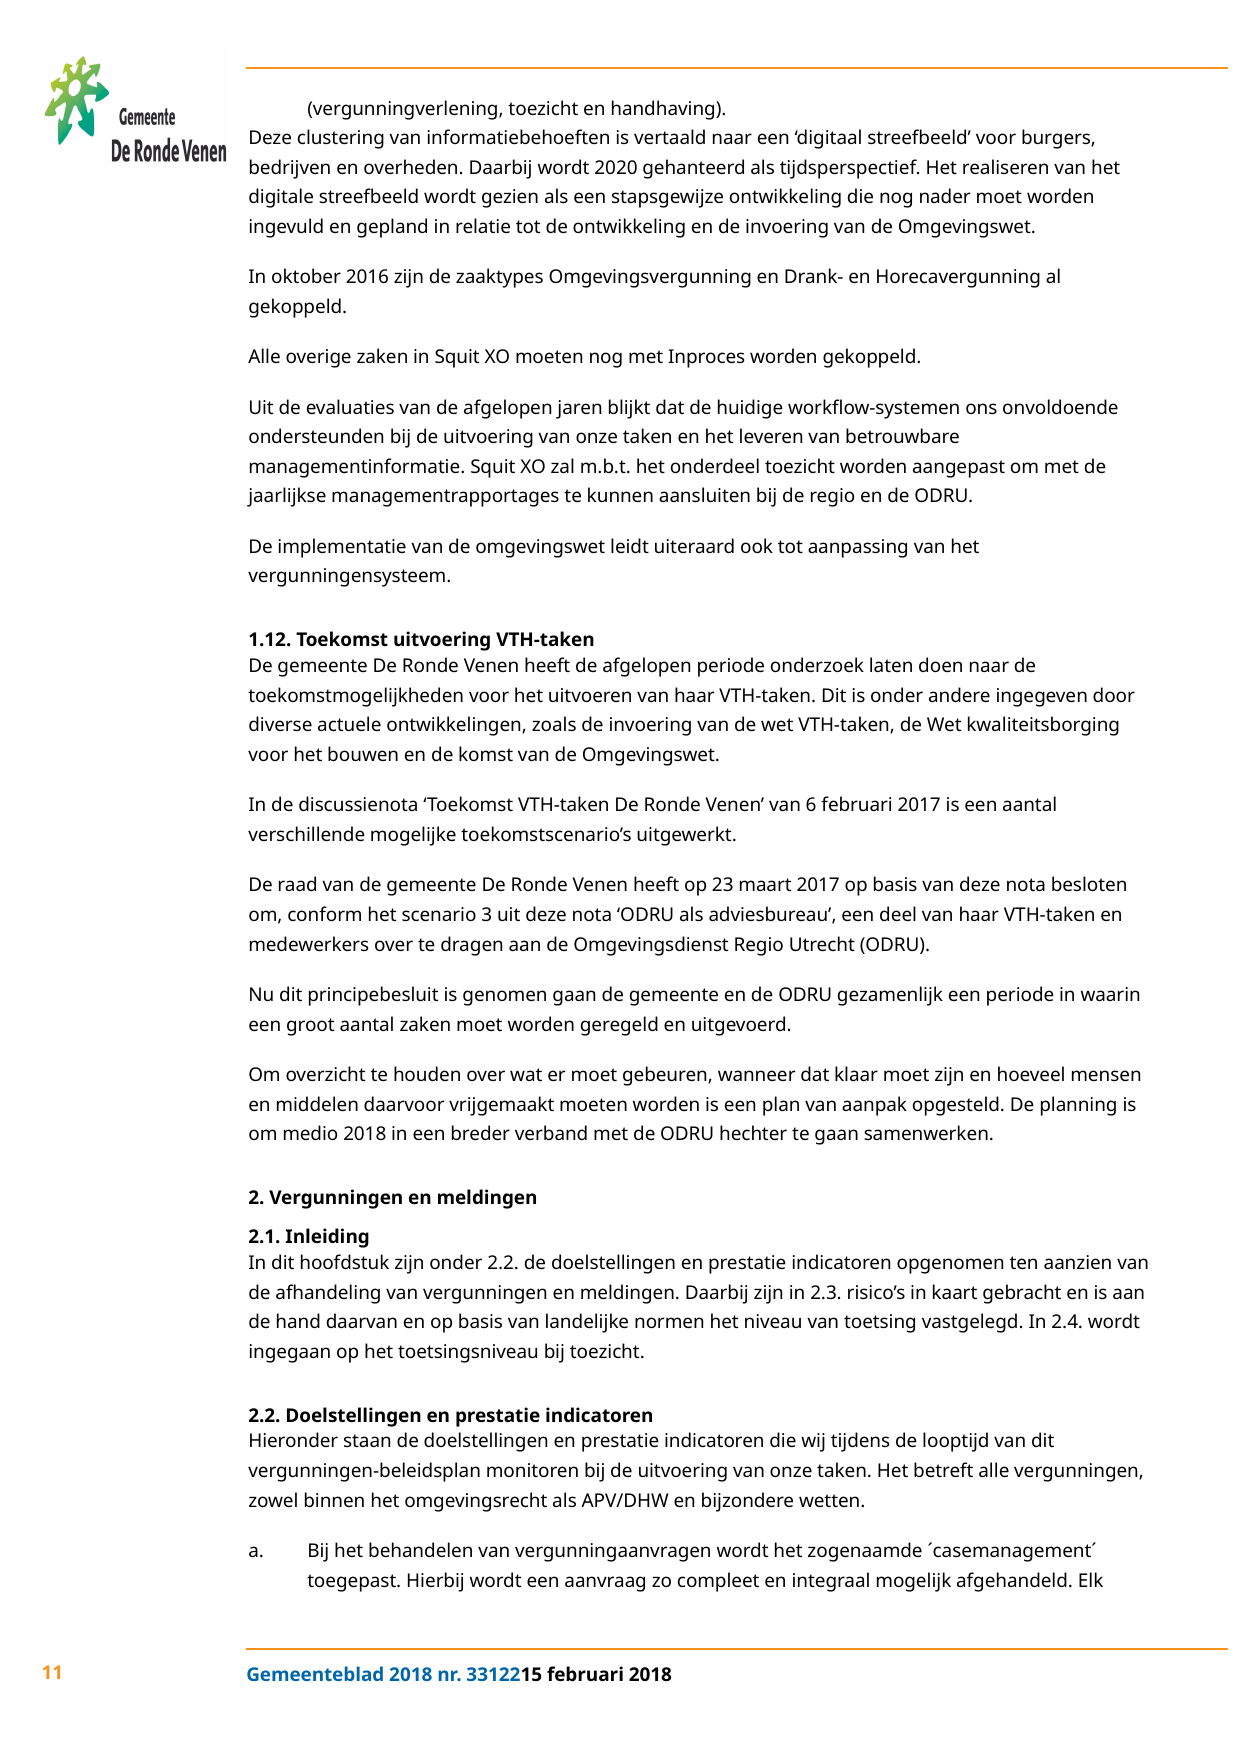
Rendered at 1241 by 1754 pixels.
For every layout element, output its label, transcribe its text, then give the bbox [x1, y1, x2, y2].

list Bij het behandelen van vergunningaanvragen wordt het zogenaamde ´casemanagement´ toegepast. Hierbij wordt een aanvraag zo compleet en integraal mogelijk afgehandeld. Elk [248, 1537, 1152, 1593]
text 2.1. Inleiding [248, 1223, 1152, 1249]
text Alle overige zaken in Squit XO moeten nog met Inproces worden gekoppeld. [248, 343, 1152, 369]
list (vergunningverlening, toezicht en handhaving). [248, 95, 1152, 121]
text In dit hoofdstuk zijn onder 2.2. de doelstellingen en prestatie indicatoren opgenomen ten aanzien van de afhandeling van vergunningen en meldingen. Daarbij zijn in 2.3. risico’s in kaart gebracht en is aan de hand daarvan en op basis van landelijke normen het niveau van toetsing vastgelegd. In 2.4. wordt ingegaan op het toetsingsniveau bij toezicht. [248, 1249, 1152, 1364]
picture [41, 47, 231, 172]
text 2.2. Doelstellingen en prestatie indicatoren [248, 1402, 1152, 1428]
text Hieronder staan de doelstellingen en prestatie indicatoren die wij tijdens de looptijd van dit vergunningen-beleidsplan monitoren bij de uitvoering van onze taken. Het betreft alle vergunningen, zowel binnen het omgevingsrecht als APV/DHW en bijzondere wetten. [248, 1428, 1152, 1513]
text De gemeente De Ronde Venen heeft de afgelopen periode onderzoek laten doen naar de toekomstmogelijkheden voor het uitvoeren van haar VTH-taken. Dit is onder andere ingegeven door diverse actuele ontwikkelingen, zoals de invoering van de wet VTH-taken, de Wet kwaliteitsborging voor het bouwen en de komst van de Omgevingswet. [248, 652, 1152, 767]
text De raad van de gemeente De Ronde Venen heeft op 23 maart 2017 op basis van deze nota besloten om, conform het scenario 3 uit deze nota ‘ODRU als adviesbureau’, een deel van haar VTH-taken en medewerkers over te dragen aan de Omgevingsdienst Regio Utrecht (ODRU). [248, 872, 1152, 956]
text In oktober 2016 zijn de zaaktypes Omgevingsvergunning en Drank- en Horecavergunning al gekoppeld. [248, 263, 1152, 319]
text 2. Vergunningen en meldingen [248, 1184, 1152, 1210]
text De implementatie van de omgevingswet leidt uiteraard ook tot aanpassing van het vergunningensysteem. [248, 533, 1152, 588]
text 1.12. Toekomst uitvoering VTH-taken [248, 627, 1152, 652]
text In de discussienota ‘Toekomst VTH-taken De Ronde Venen’ van 6 februari 2017 is een aantal verschillende mogelijke toekomstscenario’s uitgewerkt. [248, 792, 1152, 847]
text Uit de evaluaties van de afgelopen jaren blijkt dat de huidige workflow-systemen ons onvoldoende ondersteunden bij de uitvoering van onze taken en het leveren van betrouwbare managementinformatie. Squit XO zal m.b.t. het onderdeel toezicht worden aangepast om met de jaarlijkse managementrapportages te kunnen aansluiten bij de regio en de ODRU. [248, 394, 1152, 508]
text Om overzicht te houden over wat er moet gebeuren, wanneer dat klaar moet zijn en hoeveel mensen en middelen daarvoor vrijgemaakt moeten worden is een plan van aanpak opgesteld. De planning is om medio 2018 in een breder verband met de ODRU hechter te gaan samenwerken. [248, 1061, 1152, 1146]
text Nu dit principebesluit is genomen gaan de gemeente en de ODRU gezamenlijk een periode in waarin een groot aantal zaken moet worden geregeld en uitgevoerd. [248, 981, 1152, 1036]
text Deze clustering van informatiebehoeften is vertaald naar een ‘digitaal streefbeeld’ voor burgers, bedrijven en overheden. Daarbij wordt 2020 gehanteerd als tijdsperspectief. Het realiseren van het digitale streefbeeld wordt gezien als een stapsgewijze ontwikkeling die nog nader moet worden ingevuld en gepland in relatie tot de ontwikkeling en de invoering van de Omgevingswet. [248, 124, 1152, 239]
